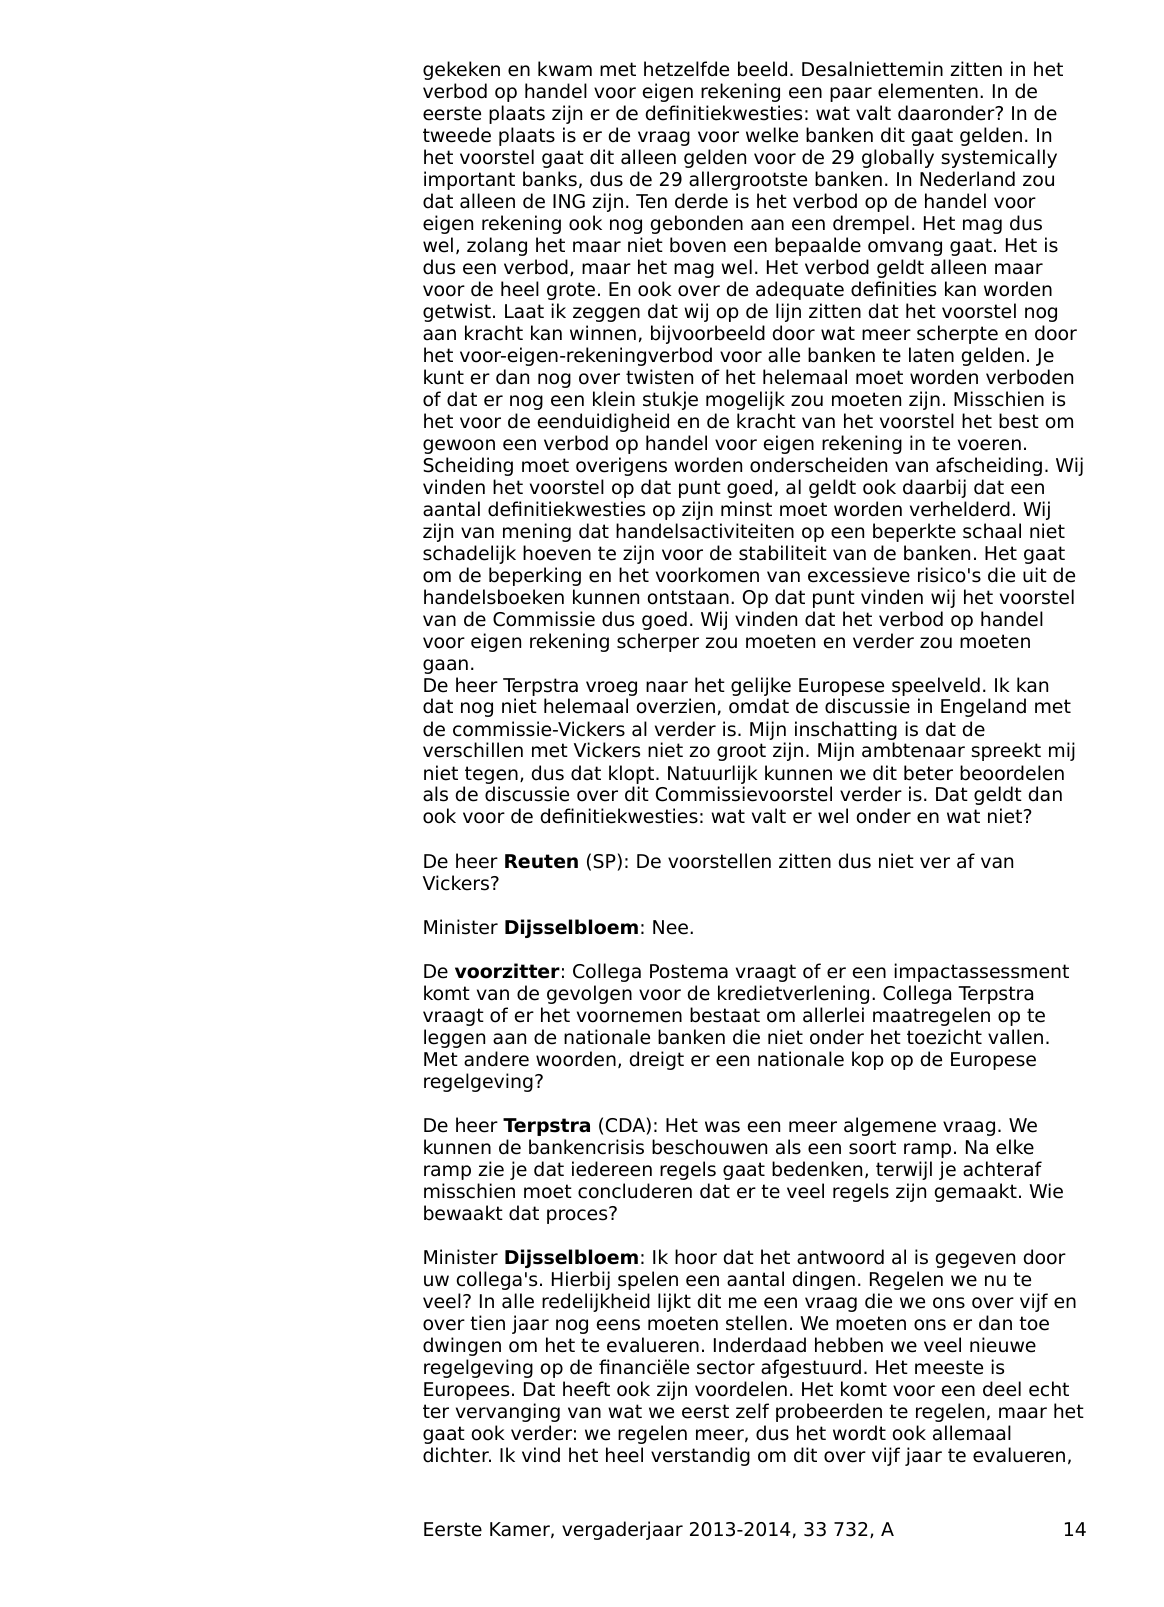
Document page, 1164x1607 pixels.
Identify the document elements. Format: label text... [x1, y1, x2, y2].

text De heer Terpstra (CDA): Het was een meer algemene vraag. We kunnen de bankencrisis beschouwen als een soort ramp. Na elke ramp zie je dat iedereen regels gaat bedenken, terwijl je achteraf misschien moet concluderen dat er te veel regels zijn gemaakt. Wie bewaakt dat proces? [422, 1115, 1087, 1225]
text De voorzitter: Collega Postema vraagt of er een impactassessment komt van de gevolgen voor de kredietverlening. Collega Terpstra vraagt of er het voornemen bestaat om allerlei maatregelen op te leggen aan de nationale banken die niet onder het toezicht vallen. Met andere woorden, dreigt er een nationale kop op de Europese regelgeving? [422, 961, 1087, 1093]
text De heer Reuten (SP): De voorstellen zitten dus niet ver af van Vickers? [422, 851, 1087, 894]
text Minister Dijsselbloem: Nee. [422, 917, 1087, 939]
text Minister Dijsselbloem: Ik hoor dat het antwoord al is gegeven door uw collega's. Hierbij spelen een aantal dingen. Regelen we nu te veel? In alle redelijkheid lijkt dit me een vraag die we ons over vijf en over tien jaar nog eens moeten stellen. We moeten ons er dan toe dwingen om het te evalueren. Inderdaad hebben we veel nieuwe regelgeving op de financiële sector afgestuurd. Het meeste is Europees. Dat heeft ook zijn voordelen. Het komt voor een deel echt ter vervanging van wat we eerst zelf probeerden te regelen, maar het gaat ook verder: we regelen meer, dus het wordt ook allemaal dichter. Ik vind het heel verstandig om dit over vijf jaar te evalueren, [422, 1247, 1087, 1467]
text gekeken en kwam met hetzelfde beeld. Desalniettemin zitten in het verbod op handel voor eigen rekening een paar elementen. In de eerste plaats zijn er de definitiekwesties: wat valt daaronder? In de tweede plaats is er de vraag voor welke banken dit gaat gelden. In het voorstel gaat dit alleen gelden voor de 29 globally systemically important banks, dus de 29 allergrootste banken. In Nederland zou dat alleen de ING zijn. Ten derde is het verbod op de handel voor eigen rekening ook nog gebonden aan een drempel. Het mag dus wel, zolang het maar niet boven een bepaalde omvang gaat. Het is dus een verbod, maar het mag wel. Het verbod geldt alleen maar voor de heel grote. En ook over de adequate definities kan worden getwist. Laat ik zeggen dat wij op de lijn zitten dat het voorstel nog aan kracht kan winnen, bijvoorbeeld door wat meer scherpte en door het voor-eigen-rekeningverbod voor alle banken te laten gelden. Je kunt er dan nog over twisten of het helemaal moet worden verboden of dat er nog een klein stukje mogelijk zou moeten zijn. Misschien is het voor de eenduidigheid en de kracht van het voorstel het best om gewoon een verbod op handel voor eigen rekening in te voeren. Scheiding moet overigens worden onderscheiden van afscheiding. Wij vinden het voorstel op dat punt goed, al geldt ook daarbij dat een aantal definitiekwesties op zijn minst moet worden verhelderd. Wij zijn van mening dat handelsactiviteiten op een beperkte schaal niet schadelijk hoeven te zijn voor de stabiliteit van de banken. Het gaat om de beperking en het voorkomen van excessieve risico's die uit de handelsboeken kunnen ontstaan. Op dat punt vinden wij het voorstel van de Commissie dus goed. Wij vinden dat het verbod op handel voor eigen rekening scherper zou moeten en verder zou moeten gaan. [422, 59, 1087, 674]
text De heer Terpstra vroeg naar het gelijke Europese speelveld. Ik kan dat nog niet helemaal overzien, omdat de discussie in Engeland met de commissie-Vickers al verder is. Mijn inschatting is dat de verschillen met Vickers niet zo groot zijn. Mijn ambtenaar spreekt mij niet tegen, dus dat klopt. Natuurlijk kunnen we dit beter beoordelen als de discussie over dit Commissievoorstel verder is. Dat geldt dan ook voor de definitiekwesties: wat valt er wel onder en wat niet? [422, 674, 1087, 828]
